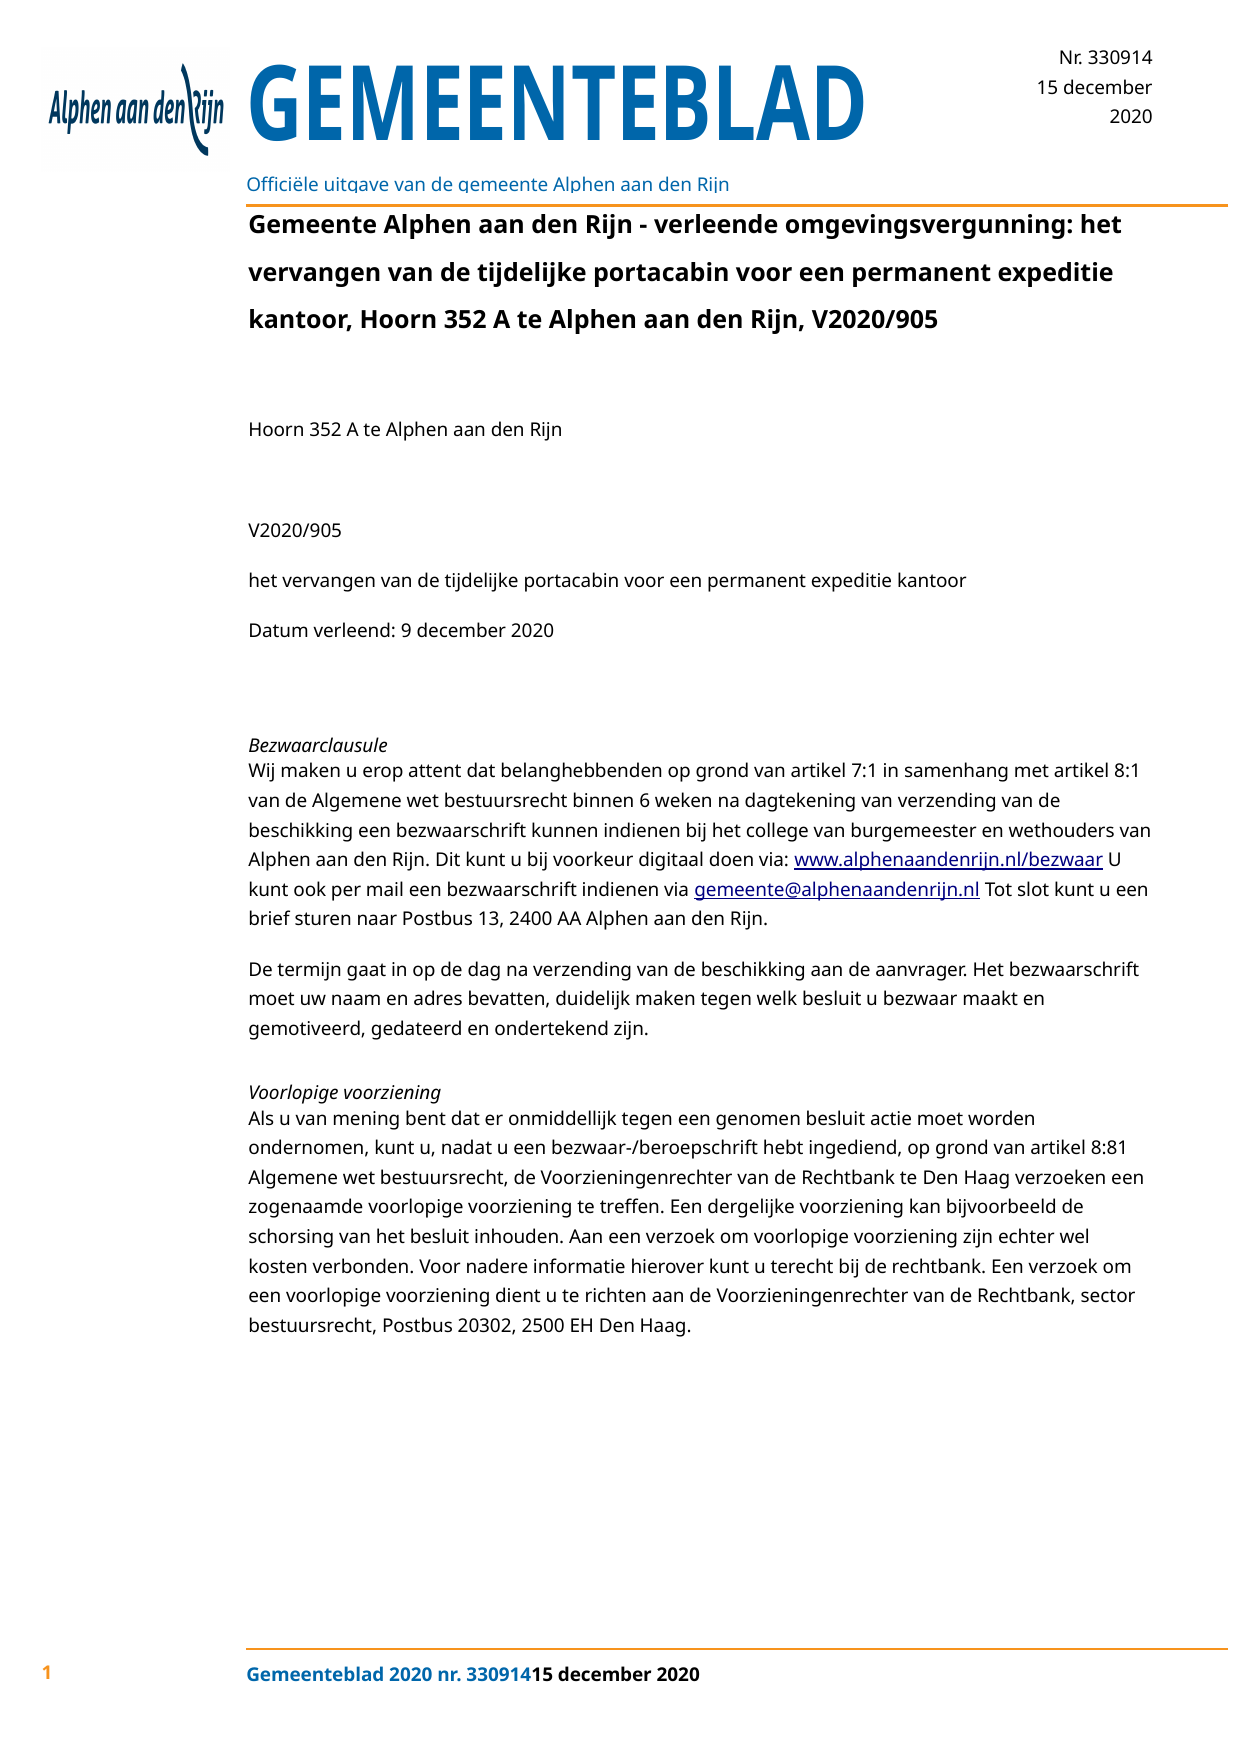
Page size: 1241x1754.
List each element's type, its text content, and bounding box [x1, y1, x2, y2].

text het vervangen van de tijdelijke portacabin voor een permanent expeditie kantoor [248, 567, 1152, 593]
text Wij maken u erop attent dat belanghebbenden op grond van artikel 7:1 in samenhang met artikel 8:1 van de Algemene wet bestuursrecht binnen 6 weken na dagtekening van verzending van de beschikking een bezwaarschrift kunnen indienen bij het college van burgemeester en wethouders van Alphen aan den Rijn. Dit kunt u bij voorkeur digitaal doen via: www.alphenaandenrijn.nl/bezwaar U kunt ook per mail een bezwaarschrift indienen via gemeente@alphenaandenrijn.nl Tot slot kunt u een brief sturen naar Postbus 13, 2400 AA Alphen aan den Rijn. [248, 758, 1152, 931]
text V2020/905 [248, 517, 1152, 542]
text Gemeente Alphen aan den Rijn - verleende omgevingsvergunning: het vervangen van de tijdelijke portacabin voor een permanent expeditie kantoor, Hoorn 352 A te Alphen aan den Rijn, V2020/905 [248, 207, 1152, 336]
text Bezwaarclausule [248, 732, 1152, 758]
text Als u van mening bent dat er onmiddellijk tegen een genomen besluit actie moet worden ondernomen, kunt u, nadat u een bezwaar-/beroepschrift hebt ingediend, op grond van artikel 8:81 Algemene wet bestuursrecht, de Voorzieningenrechter van de Rechtbank te Den Haag verzoeken een zogenaamde voorlopige voorziening te treffen. Een dergelijke voorziening kan bijvoorbeeld de schorsing van het besluit inhouden. Aan een verzoek om voorlopige voorziening zijn echter wel kosten verbonden. Voor nadere informatie hierover kunt u terecht bij de rechtbank. Een verzoek om een voorlopige voorziening dient u te richten aan de Voorzieningenrechter van de Rechtbank, sector bestuursrecht, Postbus 20302, 2500 EH Den Haag. [248, 1105, 1152, 1338]
text Hoorn 352 A te Alphen aan den Rijn [248, 416, 1152, 442]
text Voorlopige voorziening [248, 1079, 1152, 1105]
text De termijn gaat in op de dag na verzending van de beschikking aan de aanvrager. Het bezwaarschrift moet uw naam en adres bevatten, duidelijk maken tegen welk besluit u bezwaar maakt en gemotiveerd, gedateerd en ondertekend zijn. [248, 956, 1152, 1041]
picture [41, 47, 231, 172]
text Datum verleend: 9 december 2020 [248, 618, 1152, 643]
